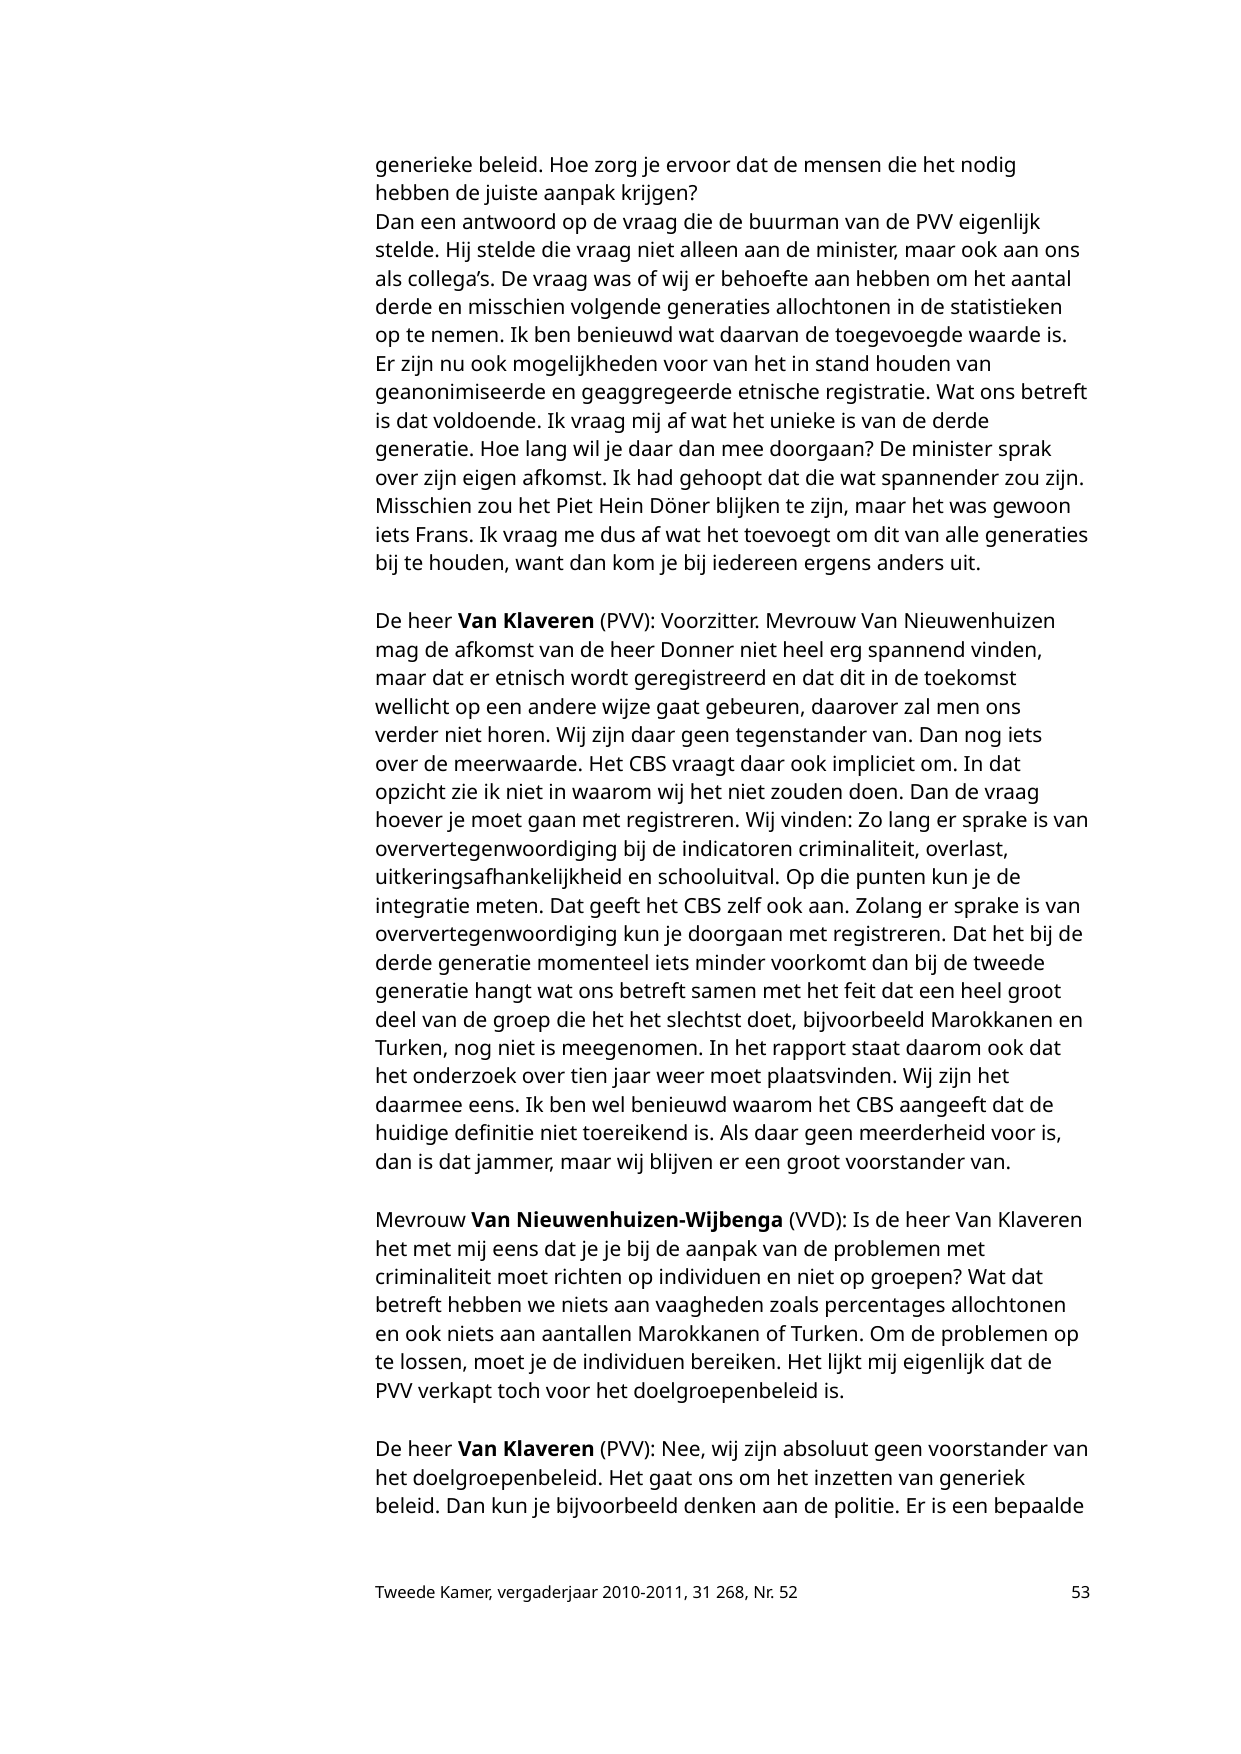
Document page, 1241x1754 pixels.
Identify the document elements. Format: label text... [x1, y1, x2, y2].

text De heer Van Klaveren (PVV): Voorzitter. Mevrouw Van Nieuwenhuizen mag de afkomst van de heer Donner niet heel erg spannend vinden, maar dat er etnisch wordt geregistreerd en dat dit in de toekomst wellicht op een andere wijze gaat gebeuren, daarover zal men ons verder niet horen. Wij zijn daar geen tegenstander van. Dan nog iets over de meerwaarde. Het CBS vraagt daar ook impliciet om. In dat opzicht zie ik niet in waarom wij het niet zouden doen. Dan de vraag hoever je moet gaan met registreren. Wij vinden: Zo lang er sprake is van oververtegenwoordiging bij de indicatoren criminaliteit, overlast, uitkeringsafhankelijkheid en schooluitval. Op die punten kun je de integratie meten. Dat geeft het CBS zelf ook aan. Zolang er sprake is van oververtegenwoordiging kun je doorgaan met registreren. Dat het bij de derde generatie momenteel iets minder voorkomt dan bij de tweede generatie hangt wat ons betreft samen met het feit dat een heel groot deel van de groep die het het slechtst doet, bijvoorbeeld Marokkanen en Turken, nog niet is meegenomen. In het rapport staat daarom ook dat het onderzoek over tien jaar weer moet plaatsvinden. Wij zijn het daarmee eens. Ik ben wel benieuwd waarom het CBS aangeeft dat de huidige definitie niet toereikend is. Als daar geen meerderheid voor is, dan is dat jammer, maar wij blijven er een groot voorstander van. [375, 607, 1090, 1175]
text Dan een antwoord op de vraag die de buurman van de PVV eigenlijk stelde. Hij stelde die vraag niet alleen aan de minister, maar ook aan ons als collega’s. De vraag was of wij er behoefte aan hebben om het aantal derde en misschien volgende generaties allochtonen in de statistieken op te nemen. Ik ben benieuwd wat daarvan de toegevoegde waarde is. Er zijn nu ook mogelijkheden voor van het in stand houden van geanonimiseerde en geaggregeerde etnische registratie. Wat ons betreft is dat voldoende. Ik vraag mij af wat het unieke is van de derde generatie. Hoe lang wil je daar dan mee doorgaan? De minister sprak over zijn eigen afkomst. Ik had gehoopt dat die wat spannender zou zijn. Misschien zou het Piet Hein Döner blijken te zijn, maar het was gewoon iets Frans. Ik vraag me dus af wat het toevoegt om dit van alle generaties bij te houden, want dan kom je bij iedereen ergens anders uit. [375, 207, 1090, 577]
text generieke beleid. Hoe zorg je ervoor dat de mensen die het nodig hebben de juiste aanpak krijgen? [375, 150, 1090, 207]
text Mevrouw Van Nieuwenhuizen-Wijbenga (VVD): Is de heer Van Klaveren het met mij eens dat je je bij de aanpak van de problemen met criminaliteit moet richten op individuen en niet op groepen? Wat dat betreft hebben we niets aan vaagheden zoals percentages allochtonen en ook niets aan aantallen Marokkanen of Turken. Om de problemen op te lossen, moet je de individuen bereiken. Het lijkt mij eigenlijk dat de PVV verkapt toch voor het doelgroepenbeleid is. [375, 1205, 1090, 1404]
text De heer Van Klaveren (PVV): Nee, wij zijn absoluut geen voorstander van het doelgroepenbeleid. Het gaat ons om het inzetten van generiek beleid. Dan kun je bijvoorbeeld denken aan de politie. Er is een bepaalde [375, 1434, 1090, 1520]
